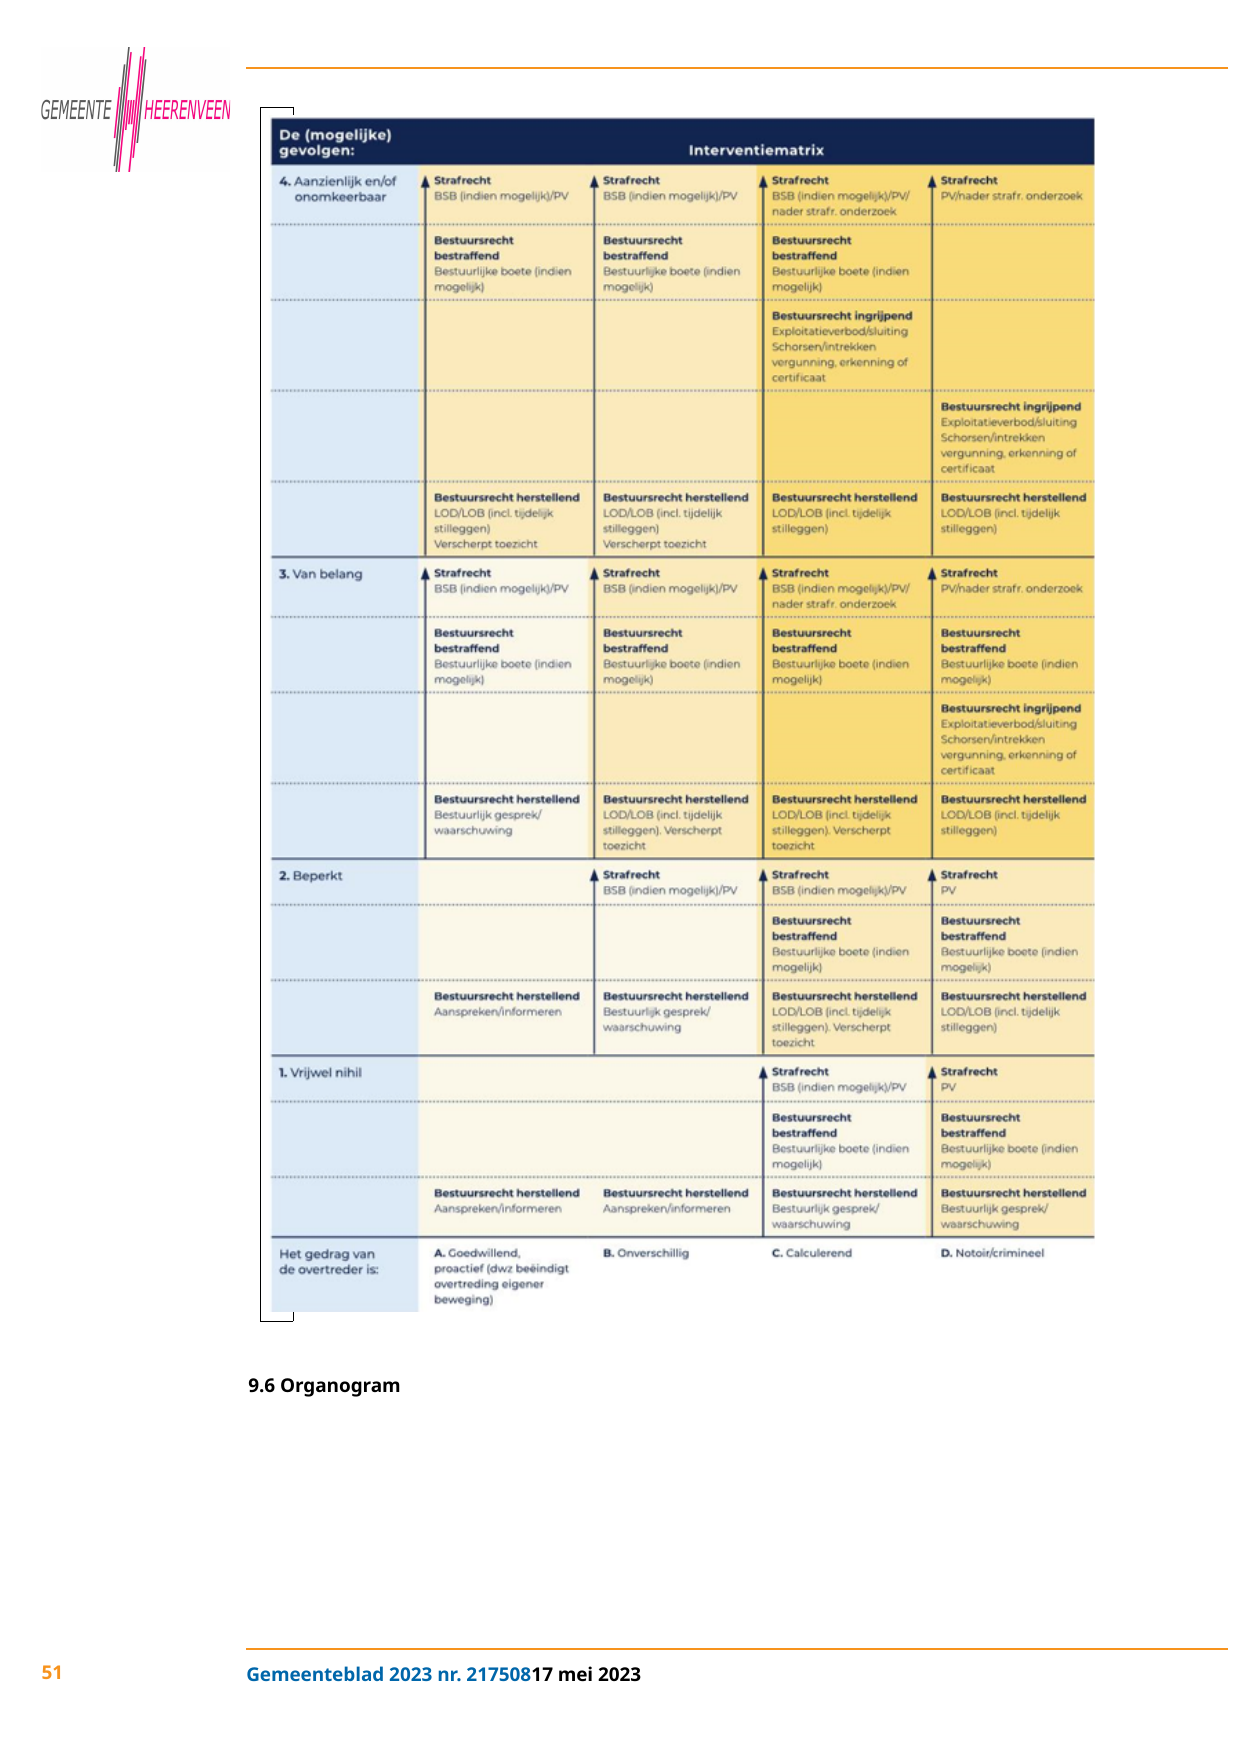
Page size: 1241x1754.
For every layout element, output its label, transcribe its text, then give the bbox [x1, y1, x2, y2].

picture [41, 47, 231, 172]
picture [268, 115, 1095, 1312]
text 9.6 Organogram [248, 1372, 1152, 1398]
